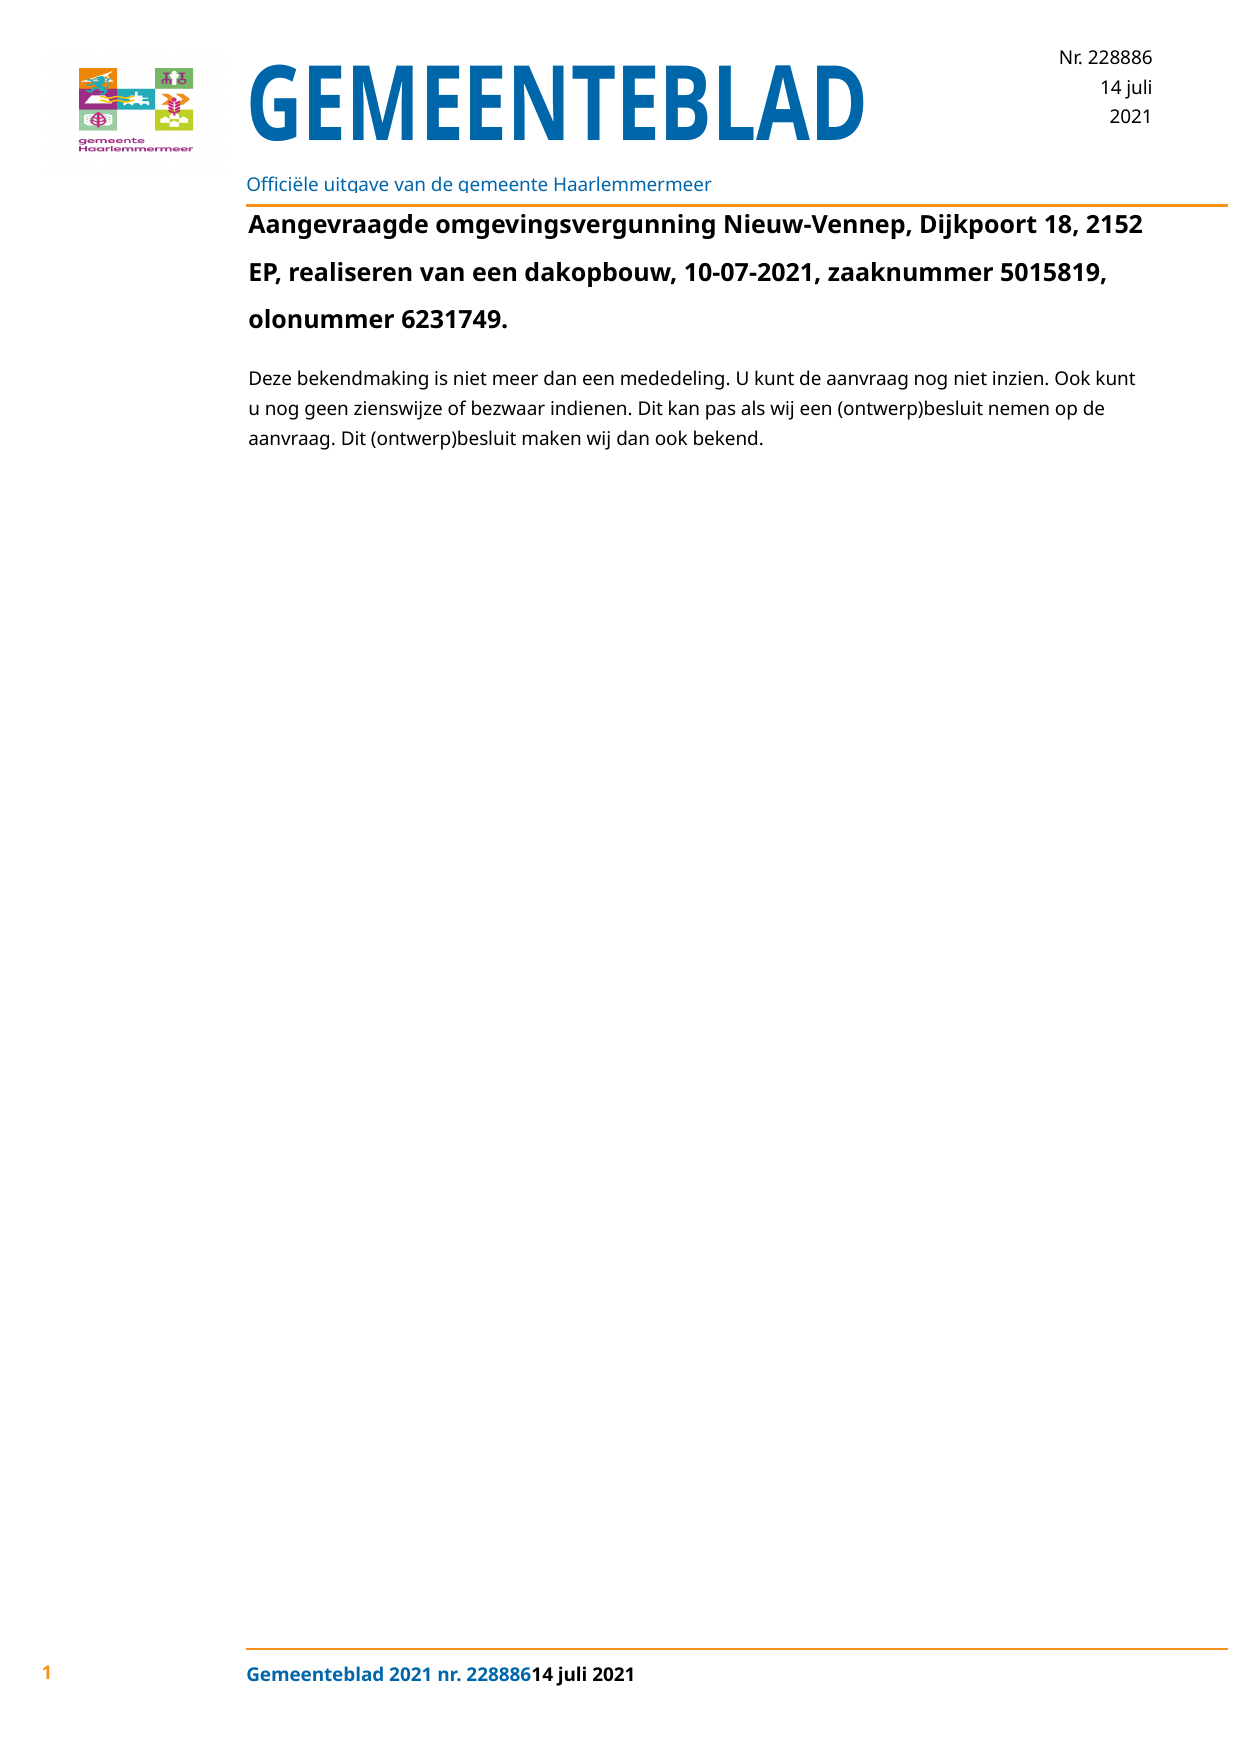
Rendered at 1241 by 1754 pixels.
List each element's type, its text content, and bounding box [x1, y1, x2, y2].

picture [41, 47, 231, 172]
text Aangevraagde omgevingsvergunning Nieuw-Vennep, Dijkpoort 18, 2152 EP, realiseren van een dakopbouw, 10-07-2021, zaaknummer 5015819, olonummer 6231749. [248, 207, 1152, 336]
text Deze bekendmaking is niet meer dan een mededeling. U kunt de aanvraag nog niet inzien. Ook kunt u nog geen zienswijze of bezwaar indienen. Dit kan pas als wij een (ontwerp)besluit nemen op de aanvraag. Dit (ontwerp)besluit maken wij dan ook bekend. [248, 366, 1152, 450]
